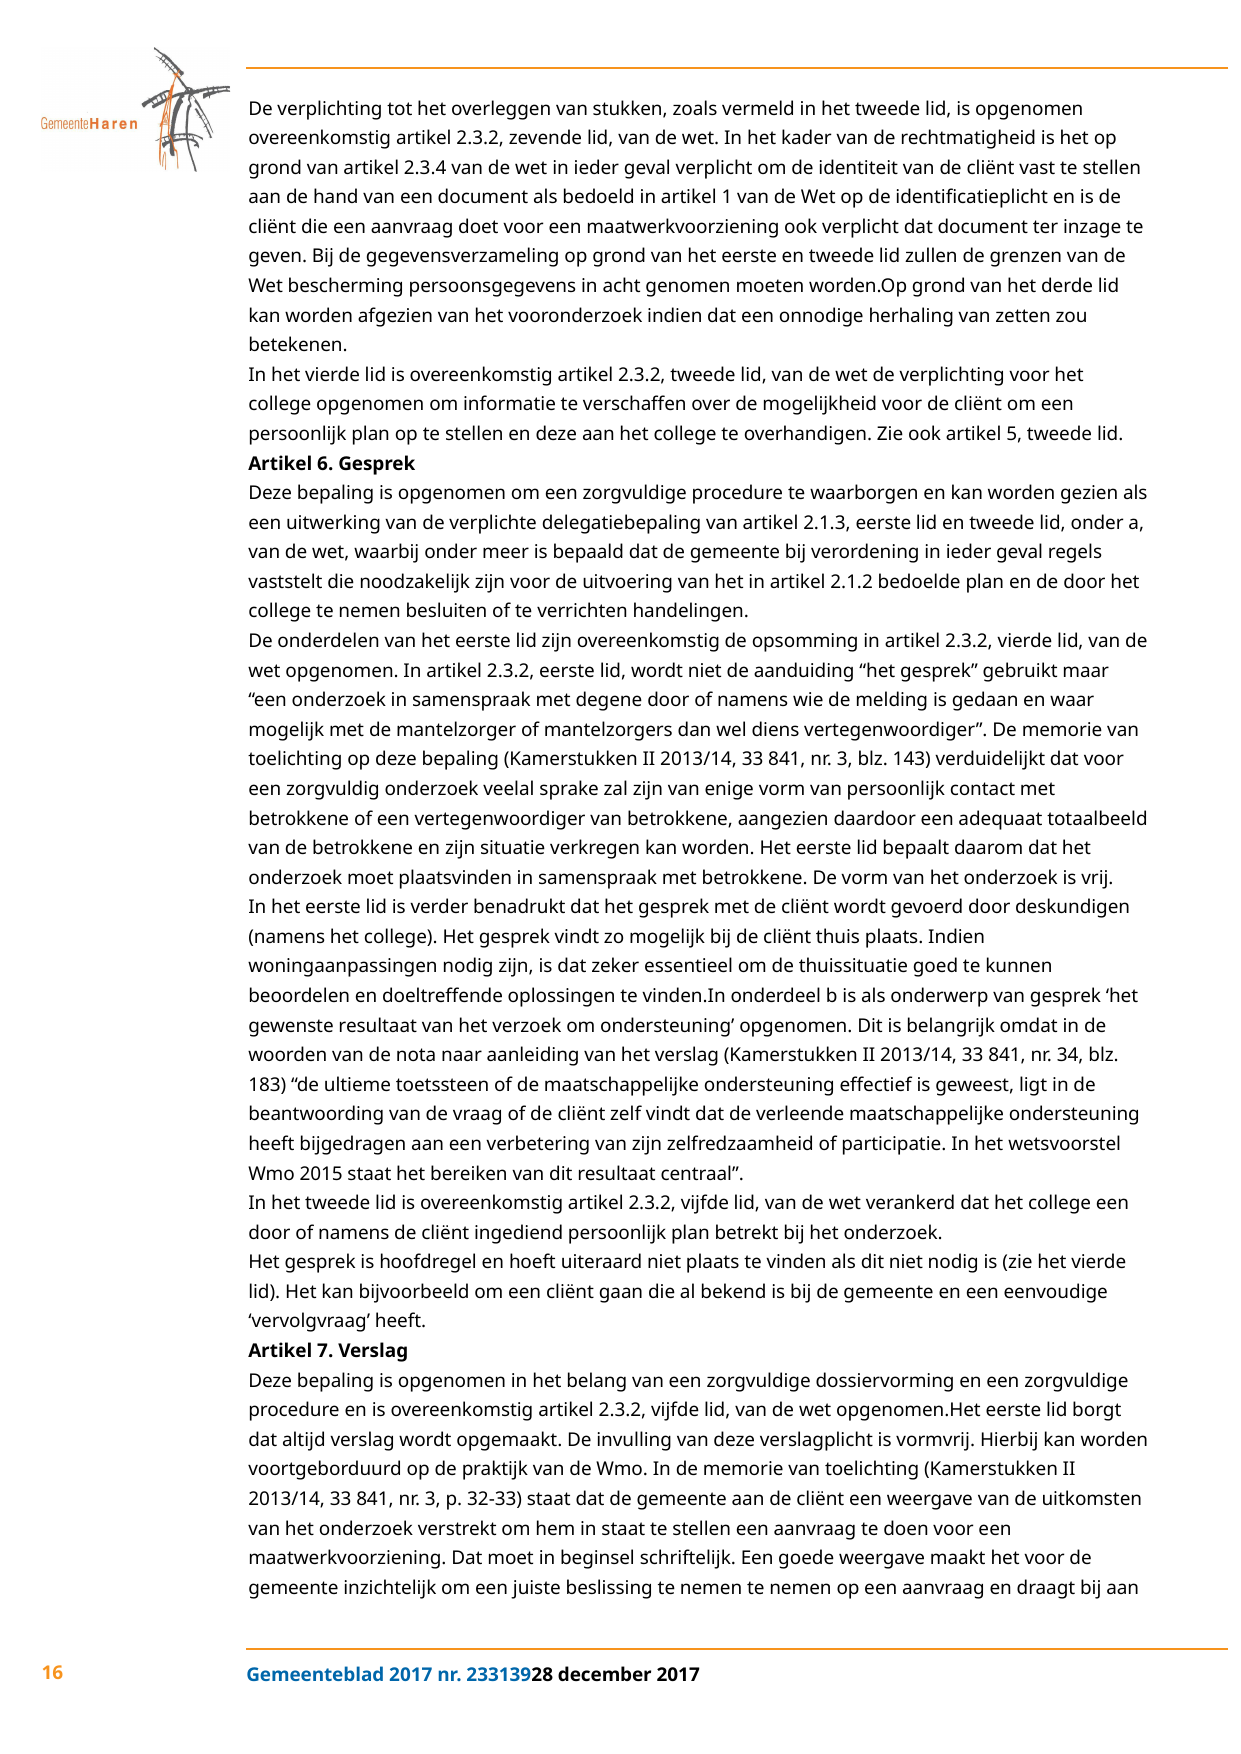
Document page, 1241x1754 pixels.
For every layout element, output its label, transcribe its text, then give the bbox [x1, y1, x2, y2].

text Artikel 7. Verslag [248, 1337, 1152, 1363]
picture [41, 47, 231, 172]
text In het vierde lid is overeenkomstig artikel 2.3.2, tweede lid, van de wet de verplichting voor het college opgenomen om informatie te verschaffen over de mogelijkheid voor de cliënt om een persoonlijk plan op te stellen en deze aan het college te overhandigen. Zie ook artikel 5, tweede lid. [248, 361, 1152, 446]
text Artikel 6. Gesprek [248, 450, 1152, 476]
text Deze bepaling is opgenomen om een zorgvuldige procedure te waarborgen en kan worden gezien als een uitwerking van de verplichte delegatiebepaling van artikel 2.1.3, eerste lid en tweede lid, onder a, van de wet, waarbij onder meer is bepaald dat de gemeente bij verordening in ieder geval regels vaststelt die noodzakelijk zijn voor de uitvoering van het in artikel 2.1.2 bedoelde plan en de door het college te nemen besluiten of te verrichten handelingen. [248, 479, 1152, 623]
text In het tweede lid is overeenkomstig artikel 2.3.2, vijfde lid, van de wet verankerd dat het college een door of namens de cliënt ingediend persoonlijk plan betrekt bij het onderzoek. [248, 1189, 1152, 1245]
text Het gesprek is hoofdregel en hoeft uiteraard niet plaats te vinden als dit niet nodig is (zie het vierde lid). Het kan bijvoorbeeld om een cliënt gaan die al bekend is bij de gemeente en een eenvoudige ‘vervolgvraag’ heeft. [248, 1248, 1152, 1333]
text In het eerste lid is verder benadrukt dat het gesprek met de cliënt wordt gevoerd door deskundigen (namens het college). Het gesprek vindt zo mogelijk bij de cliënt thuis plaats. Indien woningaanpassingen nodig zijn, is dat zeker essentieel om de thuissituatie goed te kunnen beoordelen en doeltreffende oplossingen te vinden.In onderdeel b is als onderwerp van gesprek ‘het gewenste resultaat van het verzoek om ondersteuning’ opgenomen. Dit is belangrijk omdat in de woorden van de nota naar aanleiding van het verslag (Kamerstukken II 2013/14, 33 841, nr. 34, blz. 183) “de ultieme toetssteen of de maatschappelijke ondersteuning effectief is geweest, ligt in de beantwoording van de vraag of de cliënt zelf vindt dat de verleende maatschappelijke ondersteuning heeft bijgedragen aan een verbetering van zijn zelfredzaamheid of participatie. In het wetsvoorstel Wmo 2015 staat het bereiken van dit resultaat centraal”. [248, 893, 1152, 1186]
text De verplichting tot het overleggen van stukken, zoals vermeld in het tweede lid, is opgenomen overeenkomstig artikel 2.3.2, zevende lid, van de wet. In het kader van de rechtmatigheid is het op grond van artikel 2.3.4 van de wet in ieder geval verplicht om de identiteit van de cliënt vast te stellen aan de hand van een document als bedoeld in artikel 1 van de Wet op de identificatieplicht en is de cliënt die een aanvraag doet voor een maatwerkvoorziening ook verplicht dat document ter inzage te geven. Bij de gegevensverzameling op grond van het eerste en tweede lid zullen de grenzen van de Wet bescherming persoonsgegevens in acht genomen moeten worden.Op grond van het derde lid kan worden afgezien van het vooronderzoek indien dat een onnodige herhaling van zetten zou betekenen. [248, 95, 1152, 357]
text De onderdelen van het eerste lid zijn overeenkomstig de opsomming in artikel 2.3.2, vierde lid, van de wet opgenomen. In artikel 2.3.2, eerste lid, wordt niet de aanduiding “het gesprek” gebruikt maar “een onderzoek in samenspraak met degene door of namens wie de melding is gedaan en waar mogelijk met de mantelzorger of mantelzorgers dan wel diens vertegenwoordiger”. De memorie van toelichting op deze bepaling (Kamerstukken II 2013/14, 33 841, nr. 3, blz. 143) verduidelijkt dat voor een zorgvuldig onderzoek veelal sprake zal zijn van enige vorm van persoonlijk contact met betrokkene of een vertegenwoordiger van betrokkene, aangezien daardoor een adequaat totaalbeeld van de betrokkene en zijn situatie verkregen kan worden. Het eerste lid bepaalt daarom dat het onderzoek moet plaatsvinden in samenspraak met betrokkene. De vorm van het onderzoek is vrij. [248, 627, 1152, 890]
text Deze bepaling is opgenomen in het belang van een zorgvuldige dossiervorming en een zorgvuldige procedure en is overeenkomstig artikel 2.3.2, vijfde lid, van de wet opgenomen.Het eerste lid borgt dat altijd verslag wordt opgemaakt. De invulling van deze verslagplicht is vormvrij. Hierbij kan worden voortgeborduurd op de praktijk van de Wmo. In de memorie van toelichting (Kamerstukken II 2013/14, 33 841, nr. 3, p. 32-33) staat dat de gemeente aan de cliënt een weergave van de uitkomsten van het onderzoek verstrekt om hem in staat te stellen een aanvraag te doen voor een maatwerkvoorziening. Dat moet in beginsel schriftelijk. Een goede weergave maakt het voor de gemeente inzichtelijk om een juiste beslissing te nemen te nemen op een aanvraag en draagt bij aan [248, 1367, 1152, 1600]
